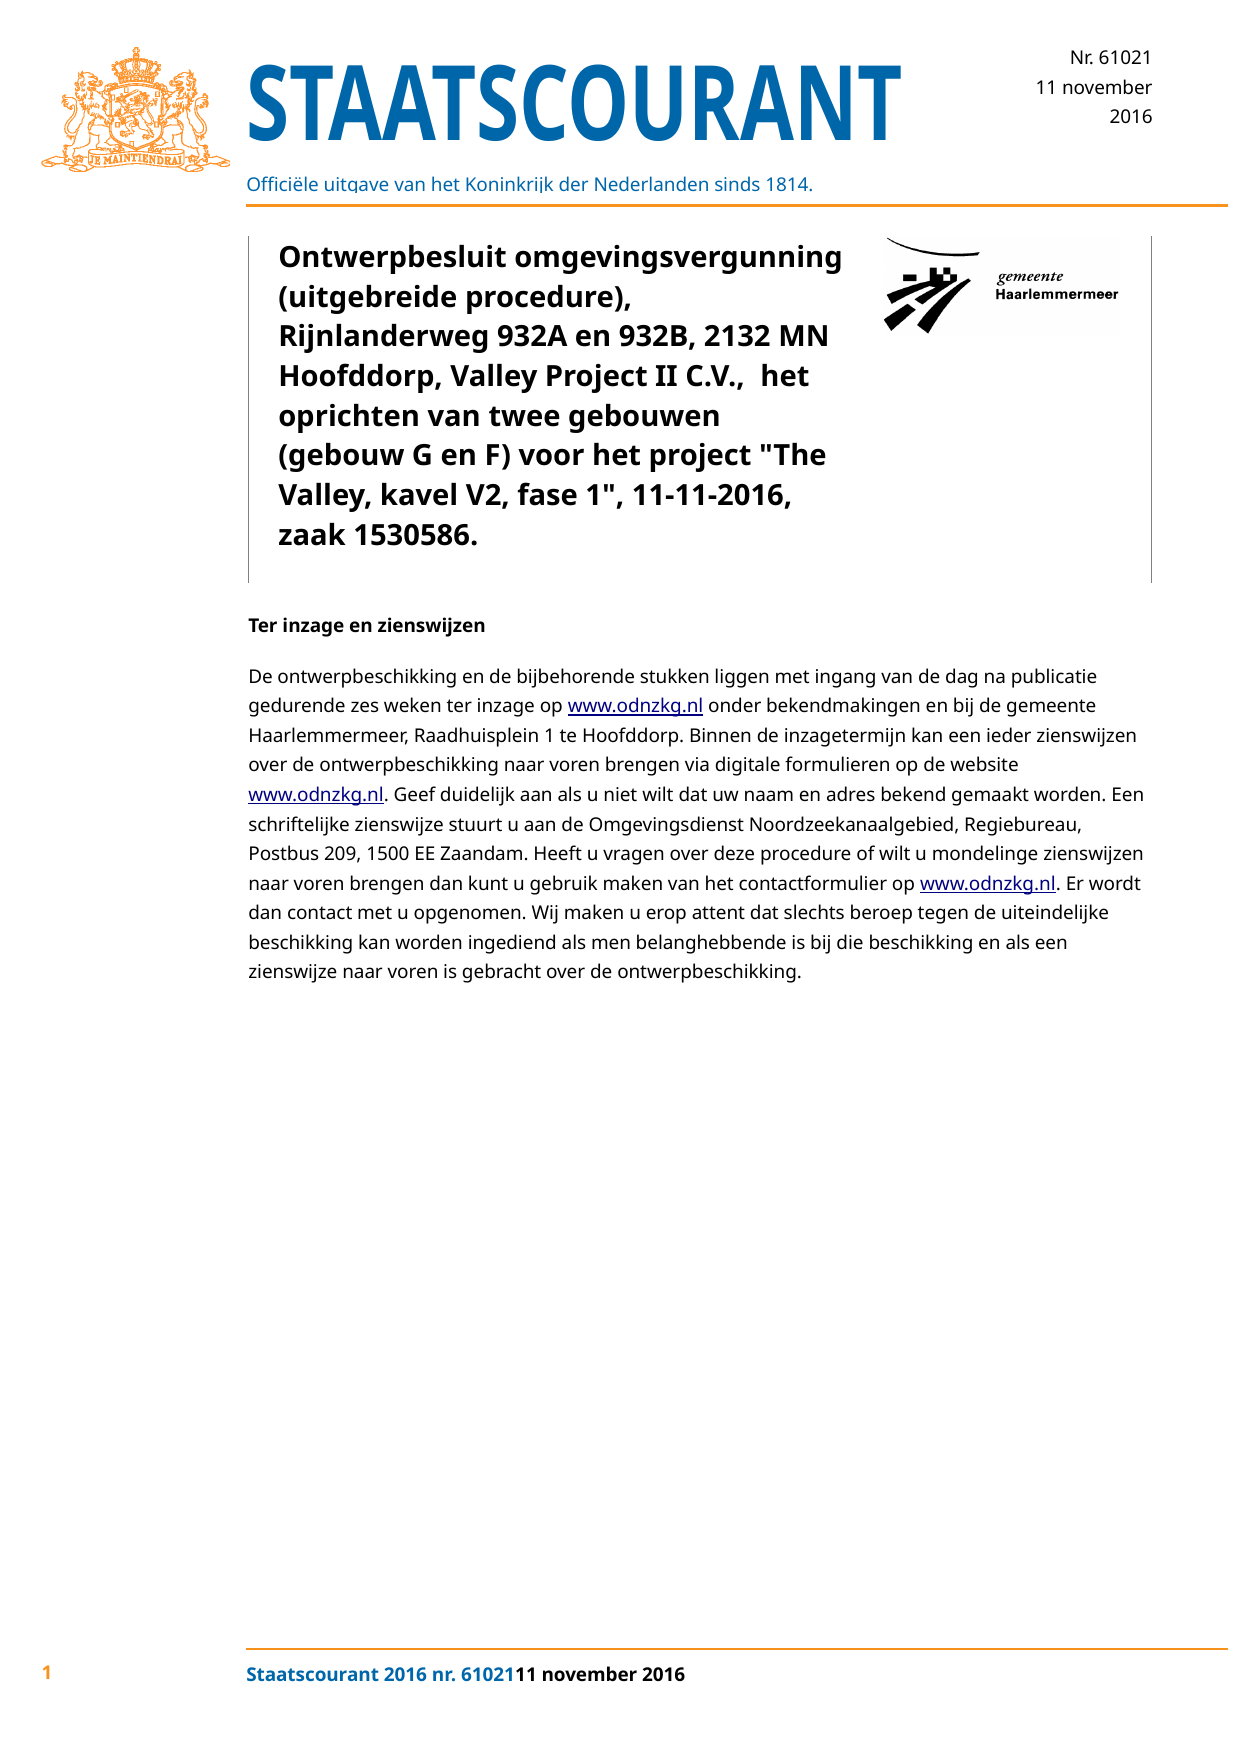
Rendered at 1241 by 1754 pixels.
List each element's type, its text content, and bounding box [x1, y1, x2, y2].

text Ter inzage en zienswijzen [248, 612, 1152, 638]
picture [882, 236, 1119, 334]
text De ontwerpbeschikking en de bijbehorende stukken liggen met ingang van de dag na publicatie gedurende zes weken ter inzage op www.odnzkg.nl onder bekendmakingen en bij de gemeente Haarlemmermeer, Raadhuisplein 1 te Hoofddorp. Binnen de inzagetermijn kan een ieder zienswijzen over de ontwerpbeschikking naar voren brengen via digitale formulieren op de website www.odnzkg.nl. Geef duidelijk aan als u niet wilt dat uw naam en adres bekend gemaakt worden. Een schriftelijke zienswijze stuurt u aan de Omgevingsdienst Noordzeekanaalgebied, Regiebureau, Postbus 209, 1500 EE Zaandam. Heeft u vragen over deze procedure of wilt u mondelinge zienswijzen naar voren brengen dan kunt u gebruik maken van het contactformulier op www.odnzkg.nl. Er wordt dan contact met u opgenomen. Wij maken u erop attent dat slechts beroep tegen de uiteindelijke beschikking kan worden ingediend als men belanghebbende is bij die beschikking en als een zienswijze naar voren is gebracht over de ontwerpbeschikking. [248, 663, 1152, 984]
table_header Ontwerpbesluit omgevingsvergunning (uitgebreide procedure), Rijnlanderweg 932A en 932B, 2132 MN Hoofddorp, Valley Project II C.V., het oprichten van twee gebouwen (gebouw G en F) voor het project "The Valley, kavel V2, fase 1", 11-11-2016, zaak 1530586. [249, 236, 850, 583]
picture [41, 47, 231, 172]
table_header [850, 236, 1151, 583]
